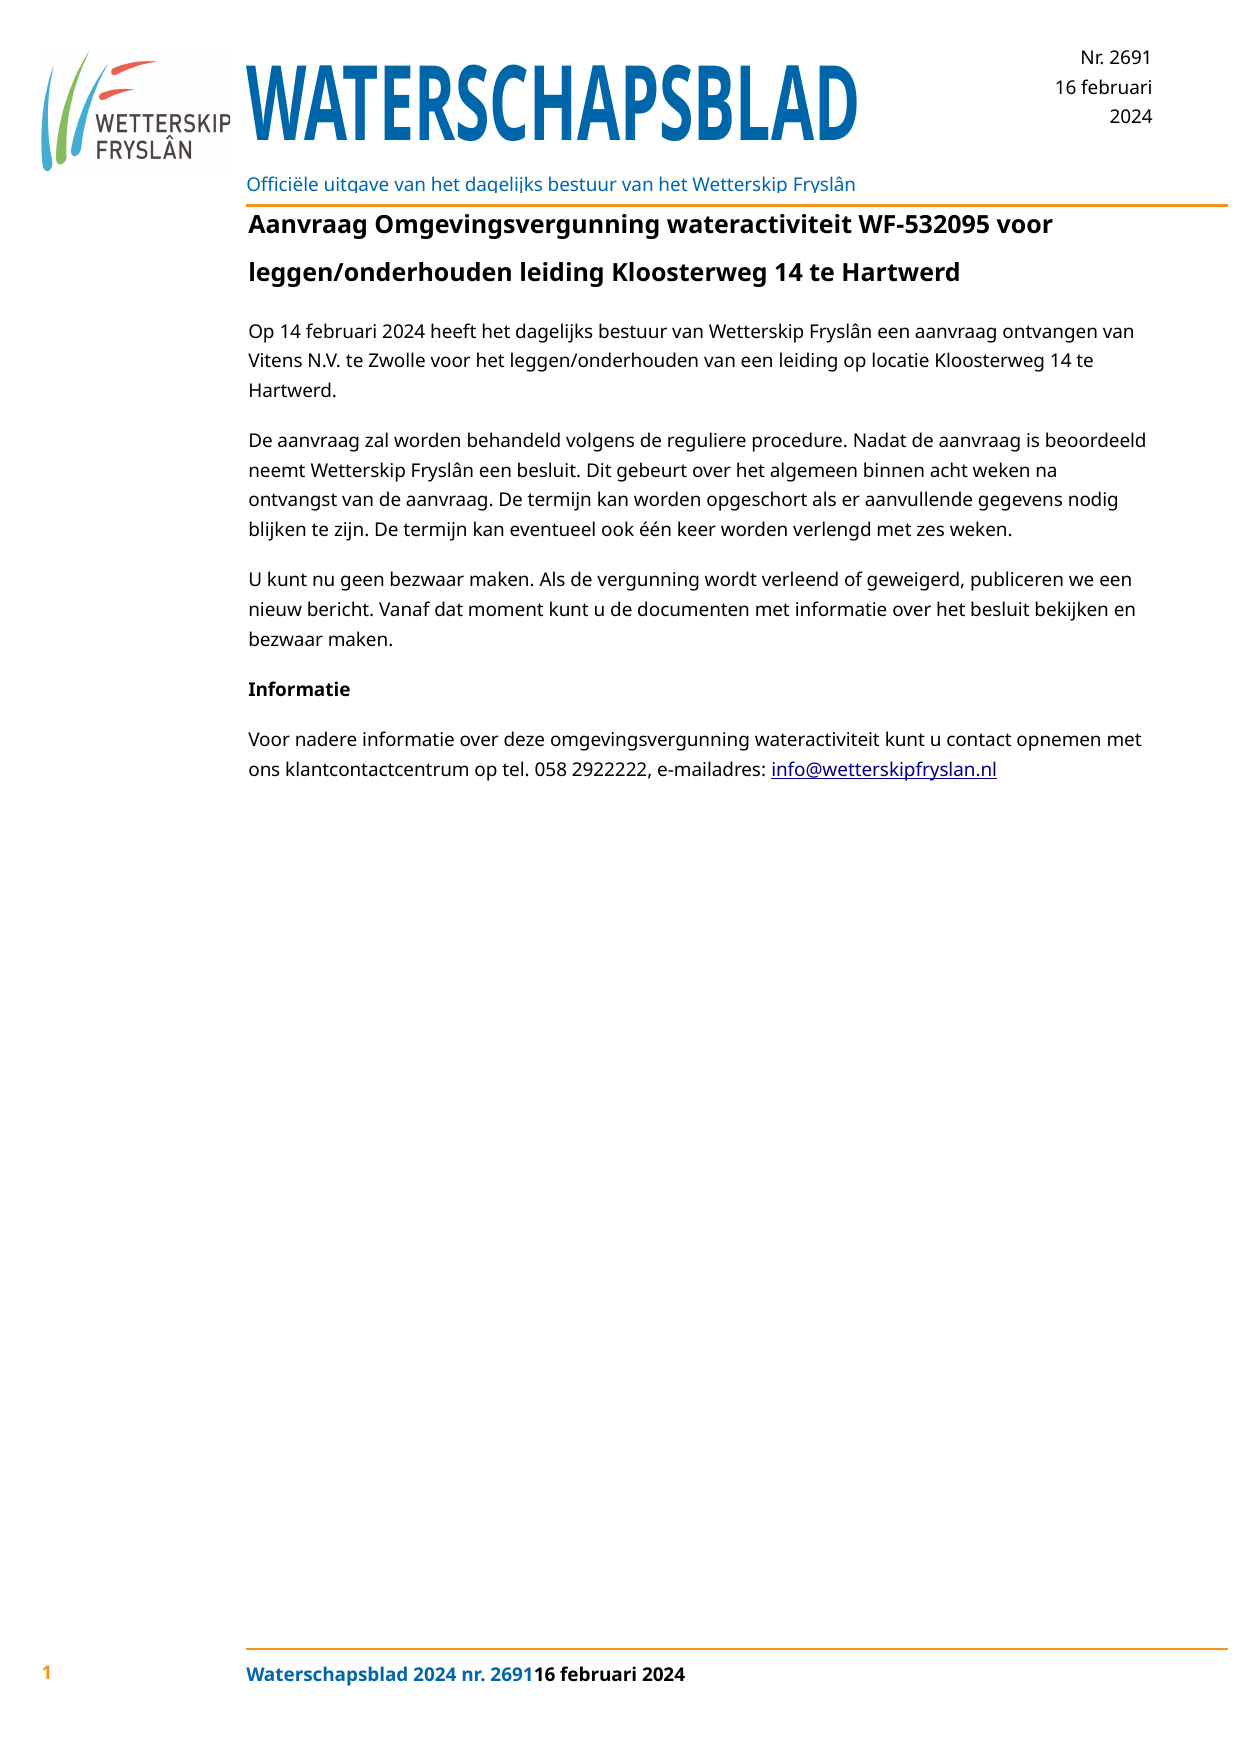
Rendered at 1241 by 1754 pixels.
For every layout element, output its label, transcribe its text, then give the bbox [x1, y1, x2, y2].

text Voor nadere informatie over deze omgevingsvergunning wateractiviteit kunt u contact opnemen met ons klantcontactcentrum op tel. 058 2922222, e-mailadres: info@wetterskipfryslan.nl [248, 727, 1152, 782]
text De aanvraag zal worden behandeld volgens de reguliere procedure. Nadat de aanvraag is beoordeeld neemt Wetterskip Fryslân een besluit. Dit gebeurt over het algemeen binnen acht weken na ontvangst van de aanvraag. De termijn kan worden opgeschort als er aanvullende gegevens nodig blijken te zijn. De termijn kan eventueel ook één keer worden verlengd met zes weken. [248, 427, 1152, 542]
text Aanvraag Omgevingsvergunning wateractiviteit WF-532095 voor leggen/onderhouden leiding Kloosterweg 14 te Hartwerd [248, 207, 1152, 288]
picture [41, 47, 231, 172]
text Informatie [248, 676, 1152, 702]
text Op 14 februari 2024 heeft het dagelijks bestuur van Wetterskip Fryslân een aanvraag ontvangen van Vitens N.V. te Zwolle voor het leggen/onderhouden van een leiding op locatie Kloosterweg 14 te Hartwerd. [248, 318, 1152, 403]
text U kunt nu geen bezwaar maken. Als de vergunning wordt verleend of geweigerd, publiceren we een nieuw bericht. Vanaf dat moment kunt u de documenten met informatie over het besluit bekijken en bezwaar maken. [248, 567, 1152, 652]
